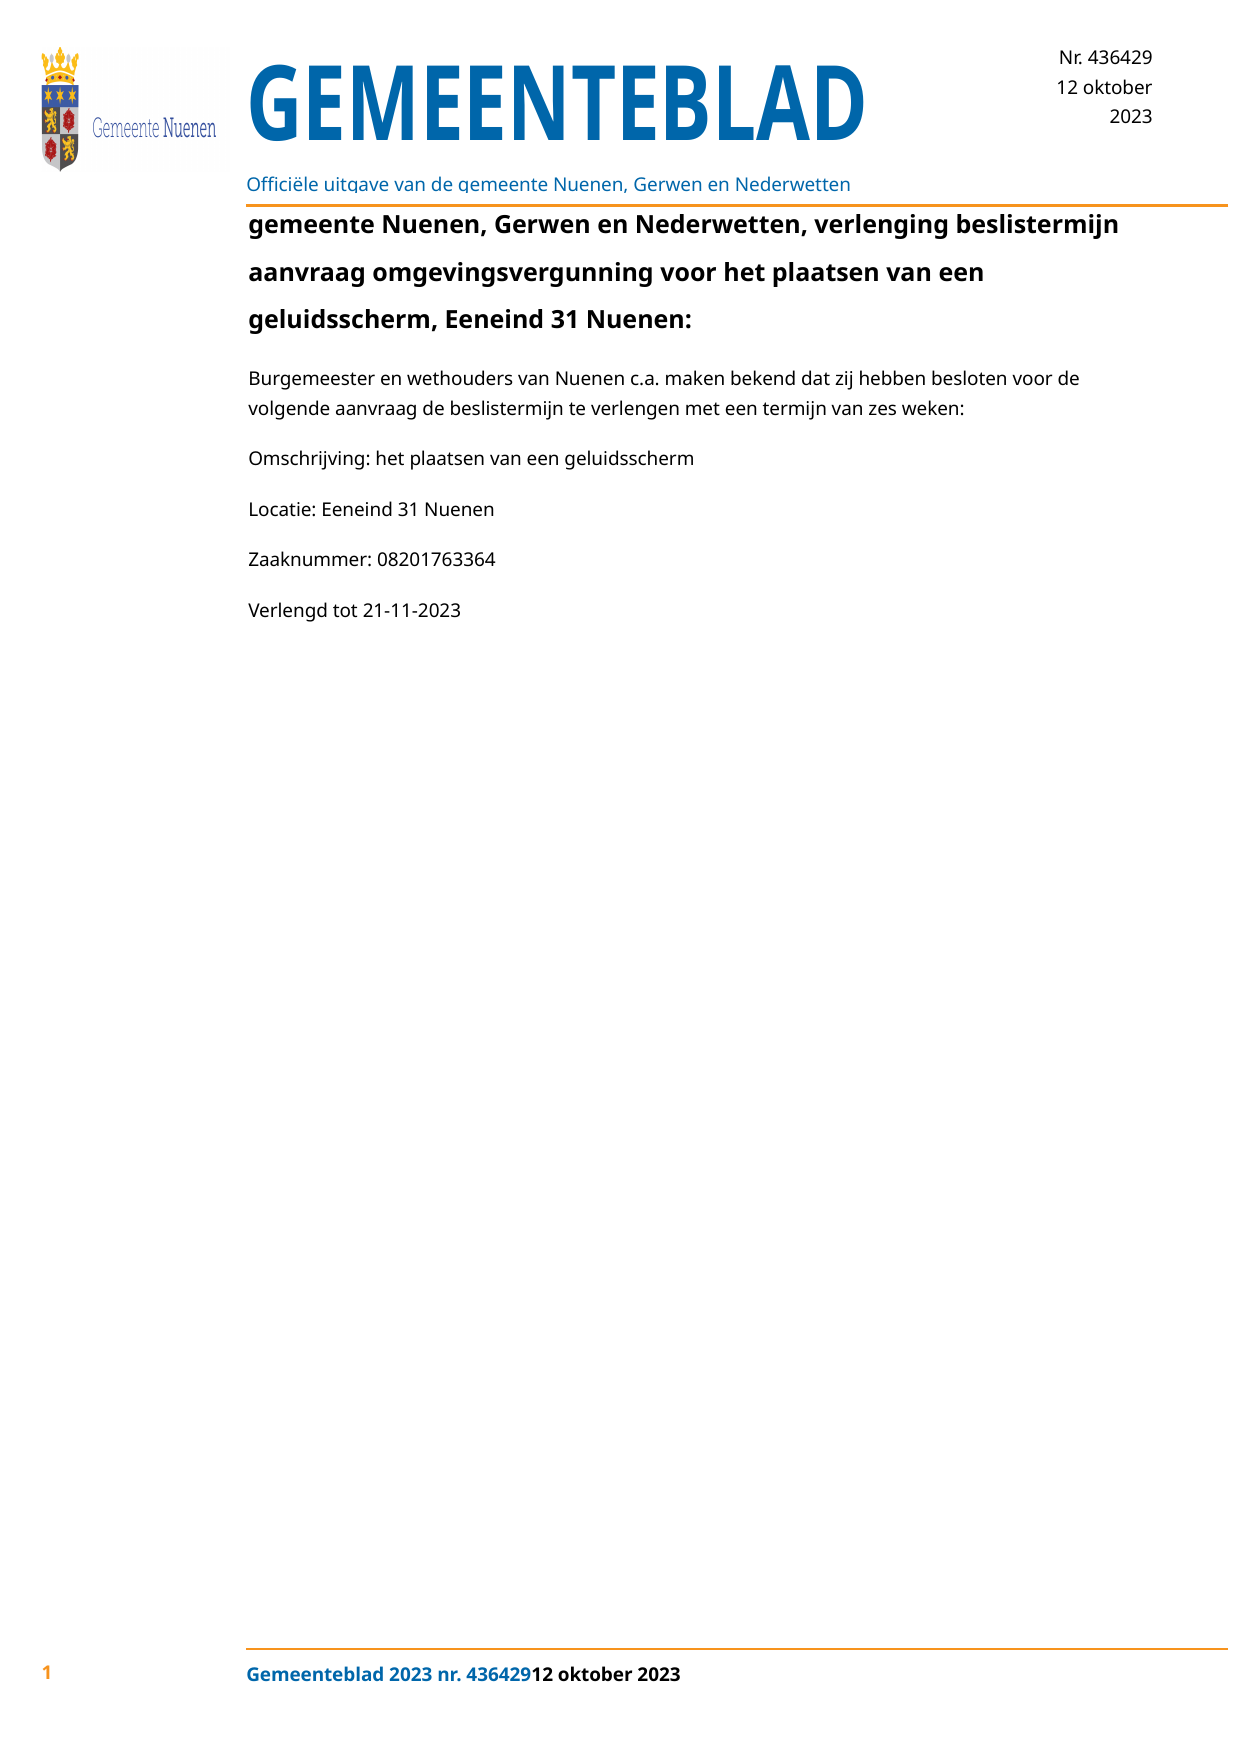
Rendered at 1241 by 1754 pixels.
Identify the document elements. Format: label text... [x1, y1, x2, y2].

text Burgemeester en wethouders van Nuenen c.a. maken bekend dat zij hebben besloten voor de volgende aanvraag de beslistermijn te verlengen met een termijn van zes weken: [248, 366, 1152, 421]
picture [41, 47, 231, 172]
text Locatie: Eeneind 31 Nuenen [248, 496, 1152, 522]
text Omschrijving: het plaatsen van een geluidsscherm [248, 446, 1152, 471]
text Verlengd tot 21-11-2023 [248, 597, 1152, 622]
text Zaaknummer: 08201763364 [248, 546, 1152, 572]
text gemeente Nuenen, Gerwen en Nederwetten, verlenging beslistermijn aanvraag omgevingsvergunning voor het plaatsen van een geluidsscherm, Eeneind 31 Nuenen: [248, 207, 1152, 336]
